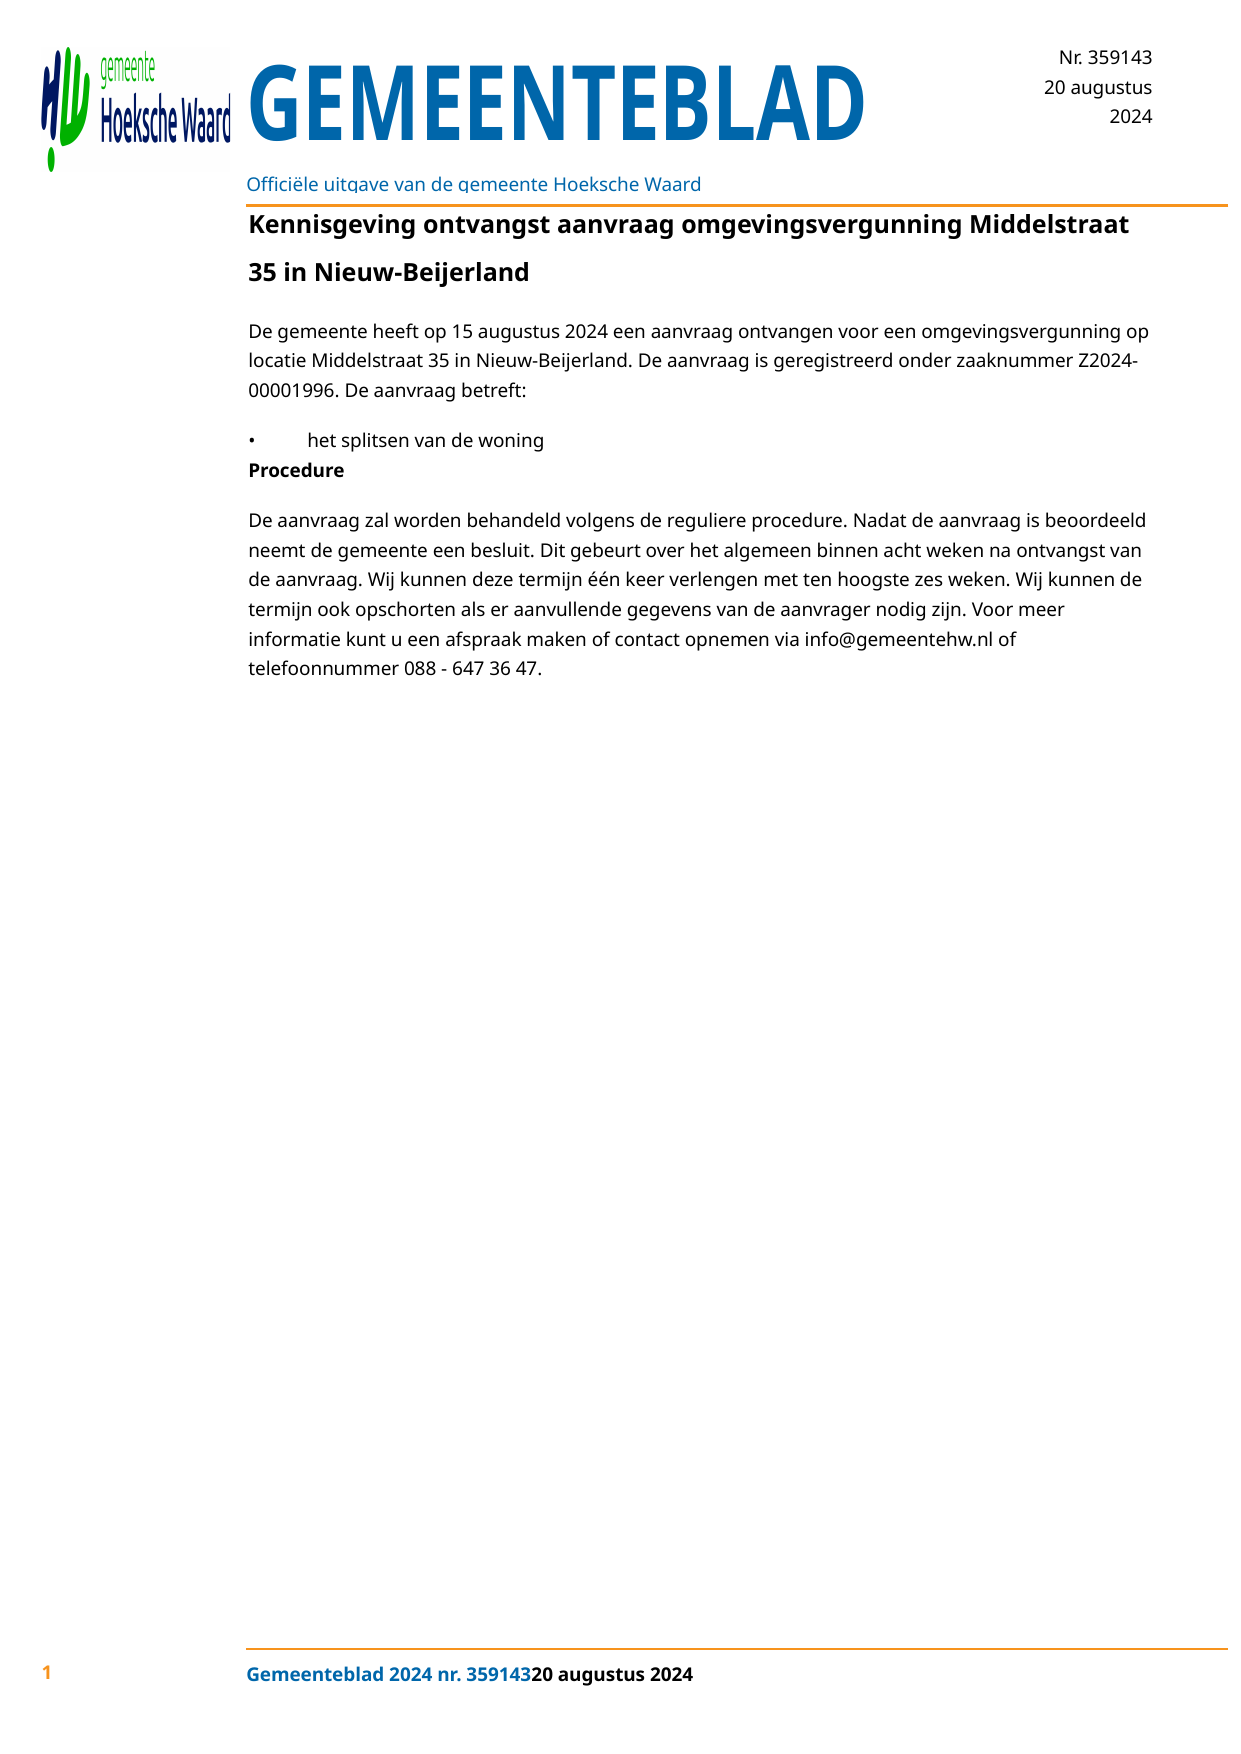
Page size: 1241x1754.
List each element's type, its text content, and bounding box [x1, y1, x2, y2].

list het splitsen van de woning [248, 427, 1152, 453]
text De gemeente heeft op 15 augustus 2024 een aanvraag ontvangen voor een omgevingsvergunning op locatie Middelstraat 35 in Nieuw-Beijerland. De aanvraag is geregistreerd onder zaaknummer Z2024-00001996. De aanvraag betreft: [248, 318, 1152, 403]
picture [41, 47, 231, 172]
text De aanvraag zal worden behandeld volgens de reguliere procedure. Nadat de aanvraag is beoordeeld neemt de gemeente een besluit. Dit gebeurt over het algemeen binnen acht weken na ontvangst van de aanvraag. Wij kunnen deze termijn één keer verlengen met ten hoogste zes weken. Wij kunnen de termijn ook opschorten als er aanvullende gegevens van de aanvrager nodig zijn. Voor meer informatie kunt u een afspraak maken of contact opnemen via info@gemeentehw.nl of telefoonnummer 088 - 647 36 47. [248, 507, 1152, 681]
text Procedure [248, 457, 1152, 483]
text Kennisgeving ontvangst aanvraag omgevingsvergunning Middelstraat 35 in Nieuw-Beijerland [248, 207, 1152, 288]
